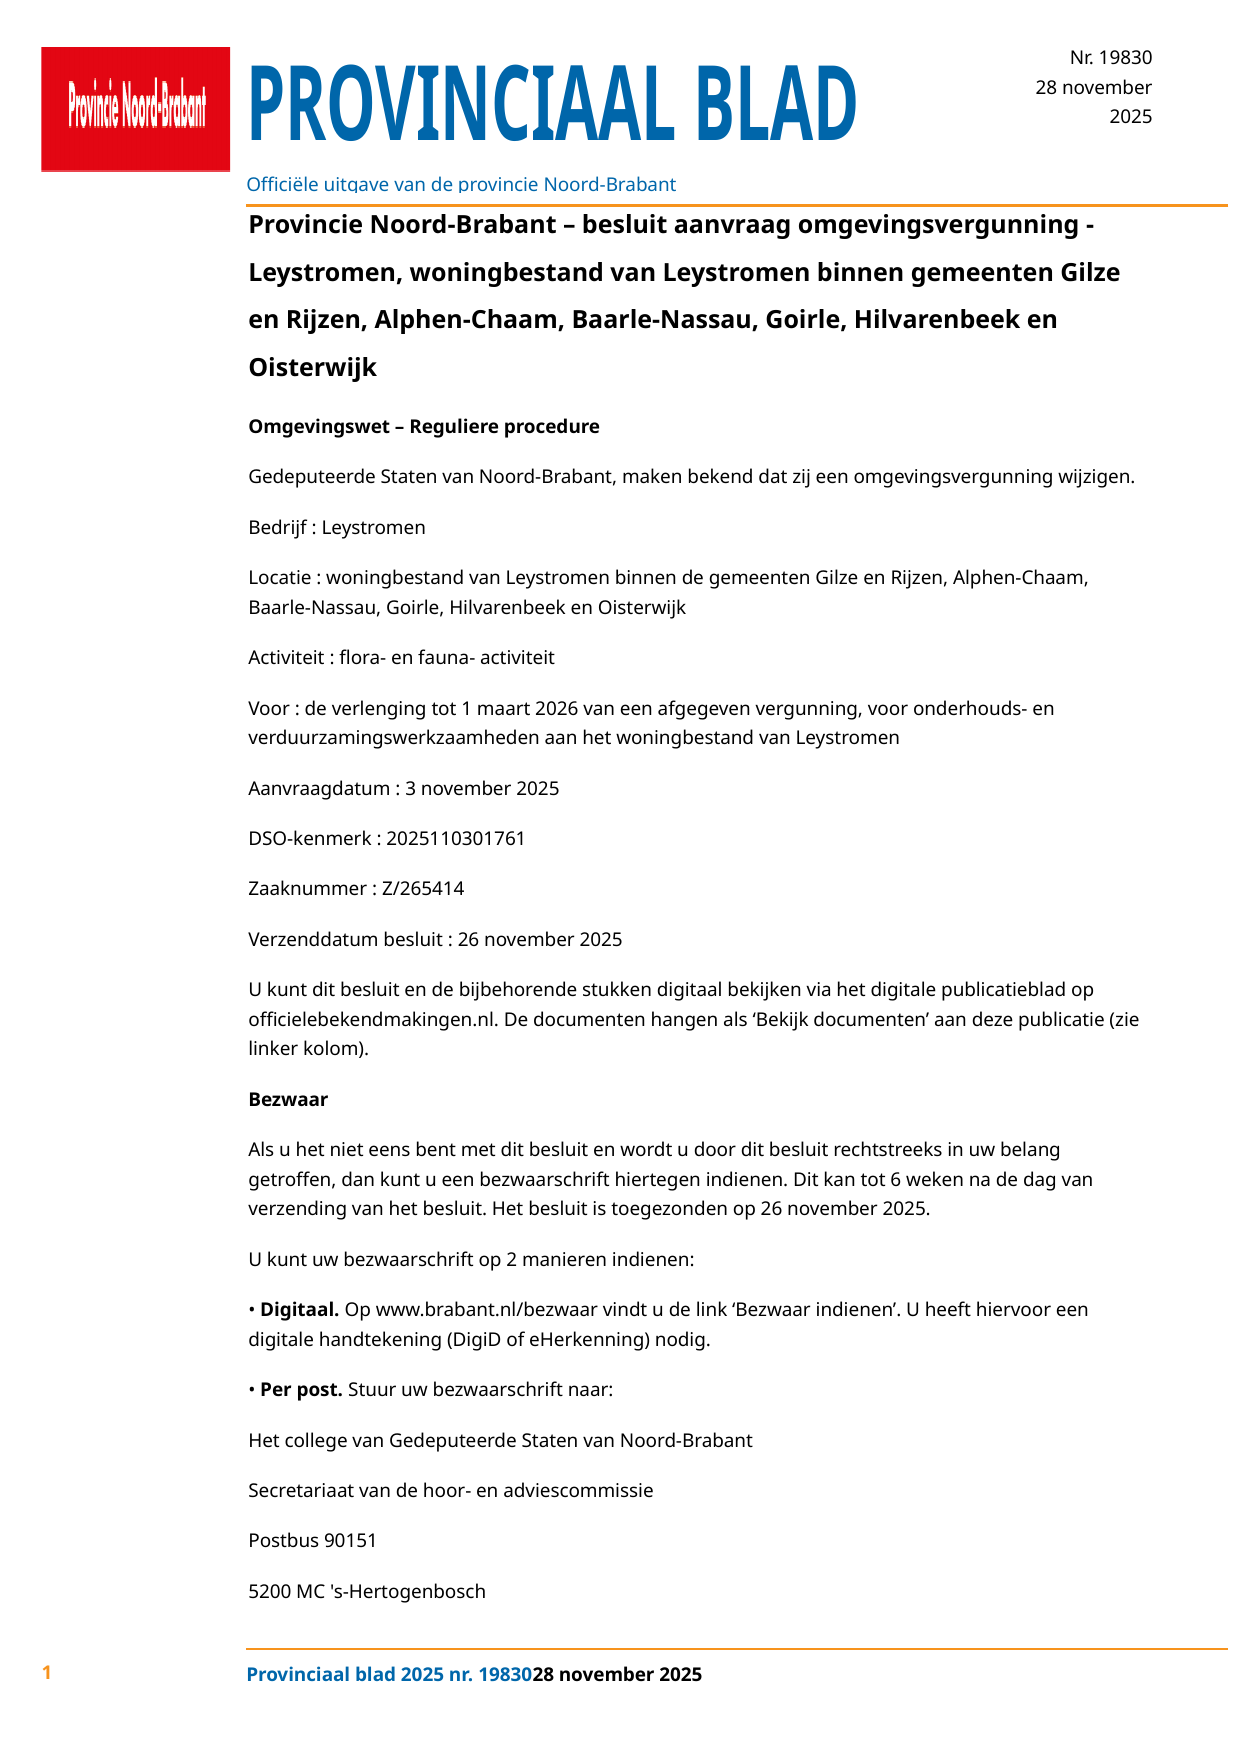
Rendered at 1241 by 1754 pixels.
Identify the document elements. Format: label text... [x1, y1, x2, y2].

text Als u het niet eens bent met dit besluit en wordt u door dit besluit rechtstreeks in uw belang getroffen, dan kunt u een bezwaarschrift hiertegen indienen. Dit kan tot 6 weken na de dag van verzending van het besluit. Het besluit is toegezonden op 26 november 2025. [248, 1136, 1152, 1221]
text Gedeputeerde Staten van Noord-Brabant, maken bekend dat zij een omgevingsvergunning wijzigen. [248, 463, 1152, 489]
text Zaaknummer : Z/265414 [248, 876, 1152, 901]
text Verzenddatum besluit : 26 november 2025 [248, 926, 1152, 952]
text Het college van Gedeputeerde Staten van Noord-Brabant [248, 1427, 1152, 1453]
text • Per post. Stuur uw bezwaarschrift naar: [248, 1376, 1152, 1402]
text Bedrijf : Leystromen [248, 514, 1152, 540]
text • Digitaal. Op www.brabant.nl/bezwaar vindt u de link ‘Bezwaar indienen’. U heeft hiervoor een digitale handtekening (DigiD of eHerkenning) nodig. [248, 1296, 1152, 1352]
text U kunt uw bezwaarschrift op 2 manieren indienen: [248, 1246, 1152, 1272]
text DSO-kenmerk : 2025110301761 [248, 825, 1152, 851]
text Locatie : woningbestand van Leystromen binnen de gemeenten Gilze en Rijzen, Alphen-Chaam, Baarle-Nassau, Goirle, Hilvarenbeek en Oisterwijk [248, 564, 1152, 620]
text Provincie Noord-Brabant – besluit aanvraag omgevingsvergunning - Leystromen, woningbestand van Leystromen binnen gemeenten Gilze en Rijzen, Alphen-Chaam, Baarle-Nassau, Goirle, Hilvarenbeek en Oisterwijk [248, 207, 1152, 384]
text U kunt dit besluit en de bijbehorende stukken digitaal bekijken via het digitale publicatieblad op officielebekendmakingen.nl. De documenten hangen als ‘Bekijk documenten’ aan deze publicatie (zie linker kolom). [248, 976, 1152, 1061]
text Omgevingswet – Reguliere procedure [248, 413, 1152, 439]
text Postbus 90151 [248, 1528, 1152, 1553]
text Voor : de verlenging tot 1 maart 2026 van een afgegeven vergunning, voor onderhouds- en verduurzamingswerkzaamheden aan het woningbestand van Leystromen [248, 695, 1152, 750]
text Secretariaat van de hoor- en adviescommissie [248, 1477, 1152, 1503]
text Aanvraagdatum : 3 november 2025 [248, 775, 1152, 801]
picture [41, 47, 231, 172]
text 5200 MC 's‑Hertogenbosch [248, 1578, 1152, 1604]
text Activiteit : flora- en fauna- activiteit [248, 644, 1152, 670]
text Bezwaar [248, 1086, 1152, 1112]
